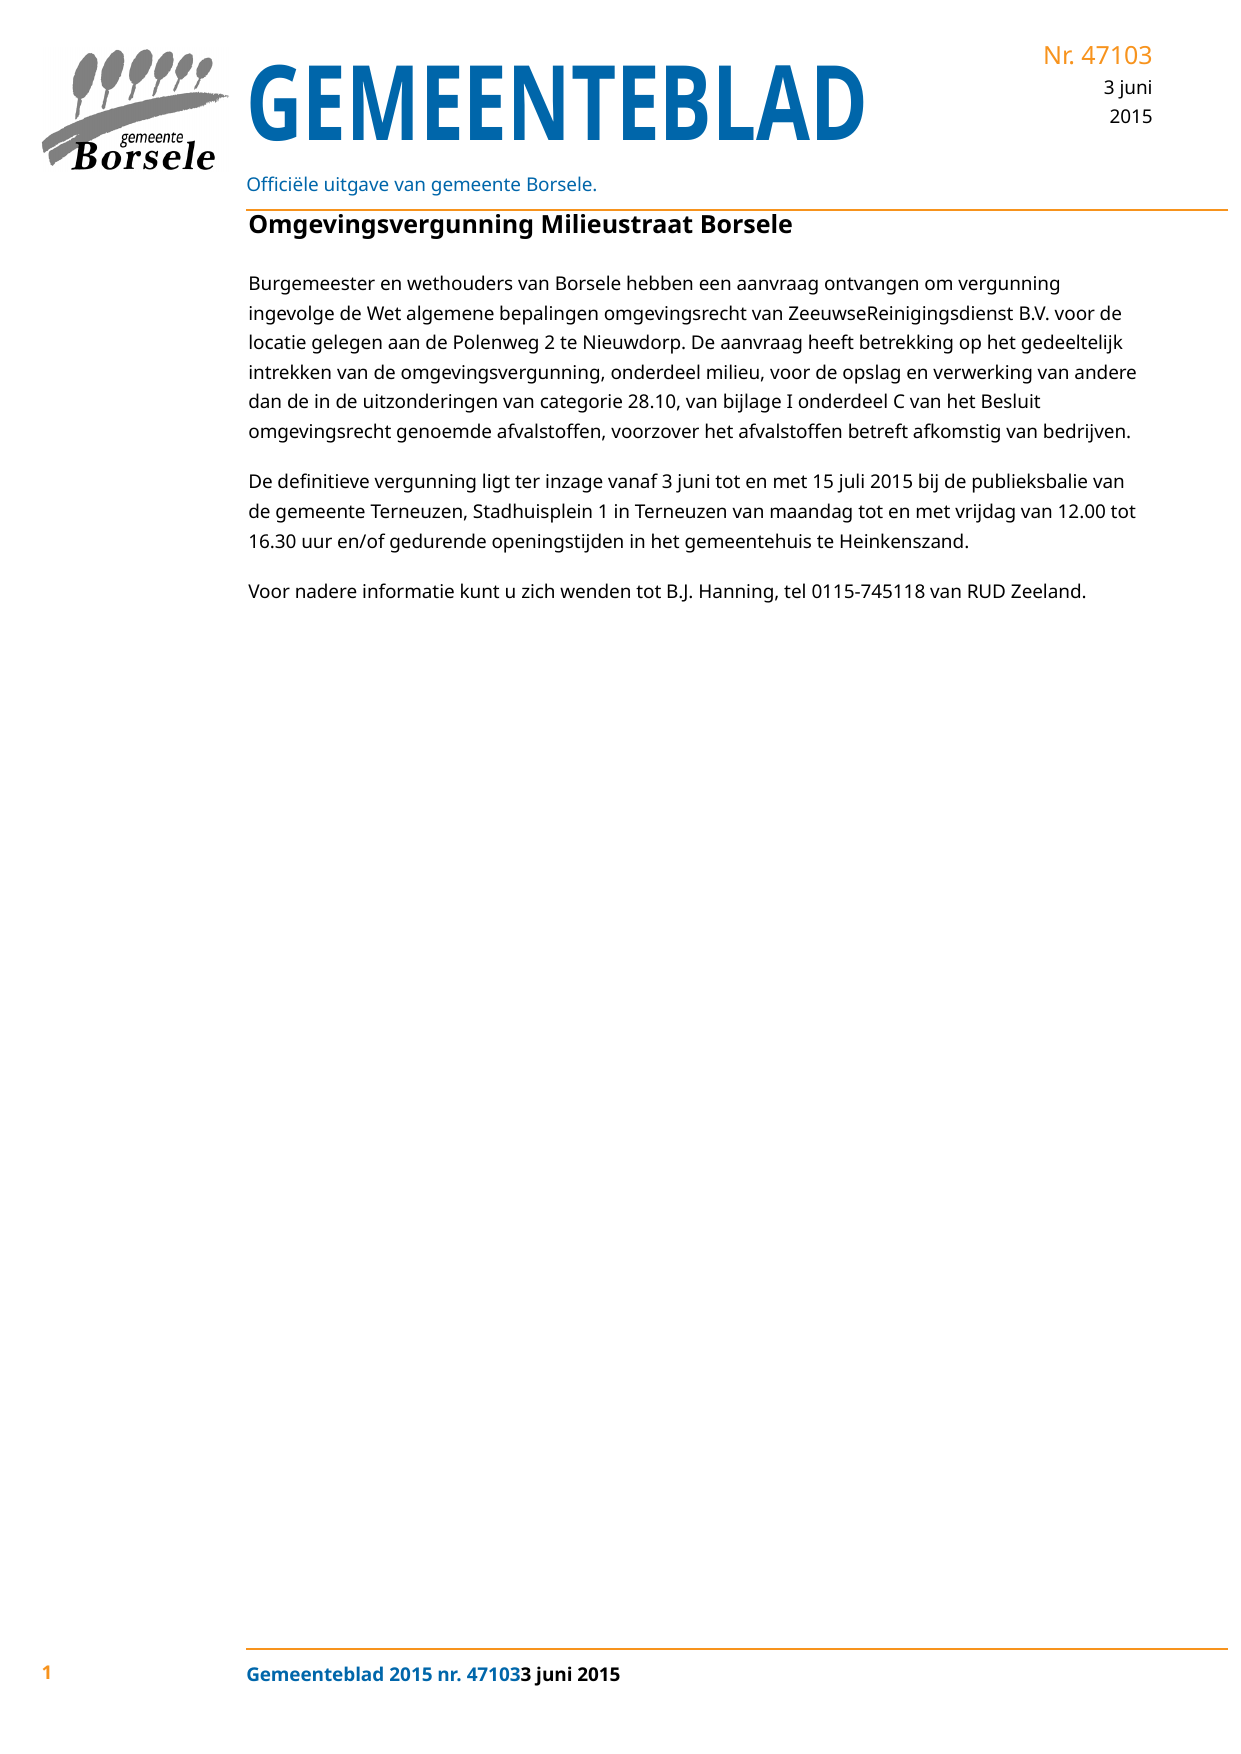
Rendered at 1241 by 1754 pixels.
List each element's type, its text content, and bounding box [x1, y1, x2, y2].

text Voor nadere informatie kunt u zich wenden tot B.J. Hanning, tel 0115-745118 van RUD Zeeland. [248, 578, 1152, 604]
text De definitieve vergunning ligt ter inzage vanaf 3 juni tot en met 15 juli 2015 bij de publieksbalie van de gemeente Terneuzen, Stadhuisplein 1 in Terneuzen van maandag tot en met vrijdag van 12.00 tot 16.30 uur en/of gedurende openingstijden in het gemeentehuis te Heinkenszand. [248, 469, 1152, 553]
text Omgevingsvergunning Milieustraat Borsele [248, 211, 1152, 241]
picture [41, 47, 231, 172]
text Burgemeester en wethouders van Borsele hebben een aanvraag ontvangen om vergunning ingevolge de Wet algemene bepalingen omgevingsrecht van ZeeuwseReinigingsdienst B.V. voor de locatie gelegen aan de Polenweg 2 te Nieuwdorp. De aanvraag heeft betrekking op het gedeeltelijk intrekken van de omgevingsvergunning, onderdeel milieu, voor de opslag en verwerking van andere dan de in de uitzonderingen van categorie 28.10, van bijlage I onderdeel C van het Besluit omgevingsrecht genoemde afvalstoffen, voorzover het afvalstoffen betreft afkomstig van bedrijven. [248, 270, 1152, 444]
